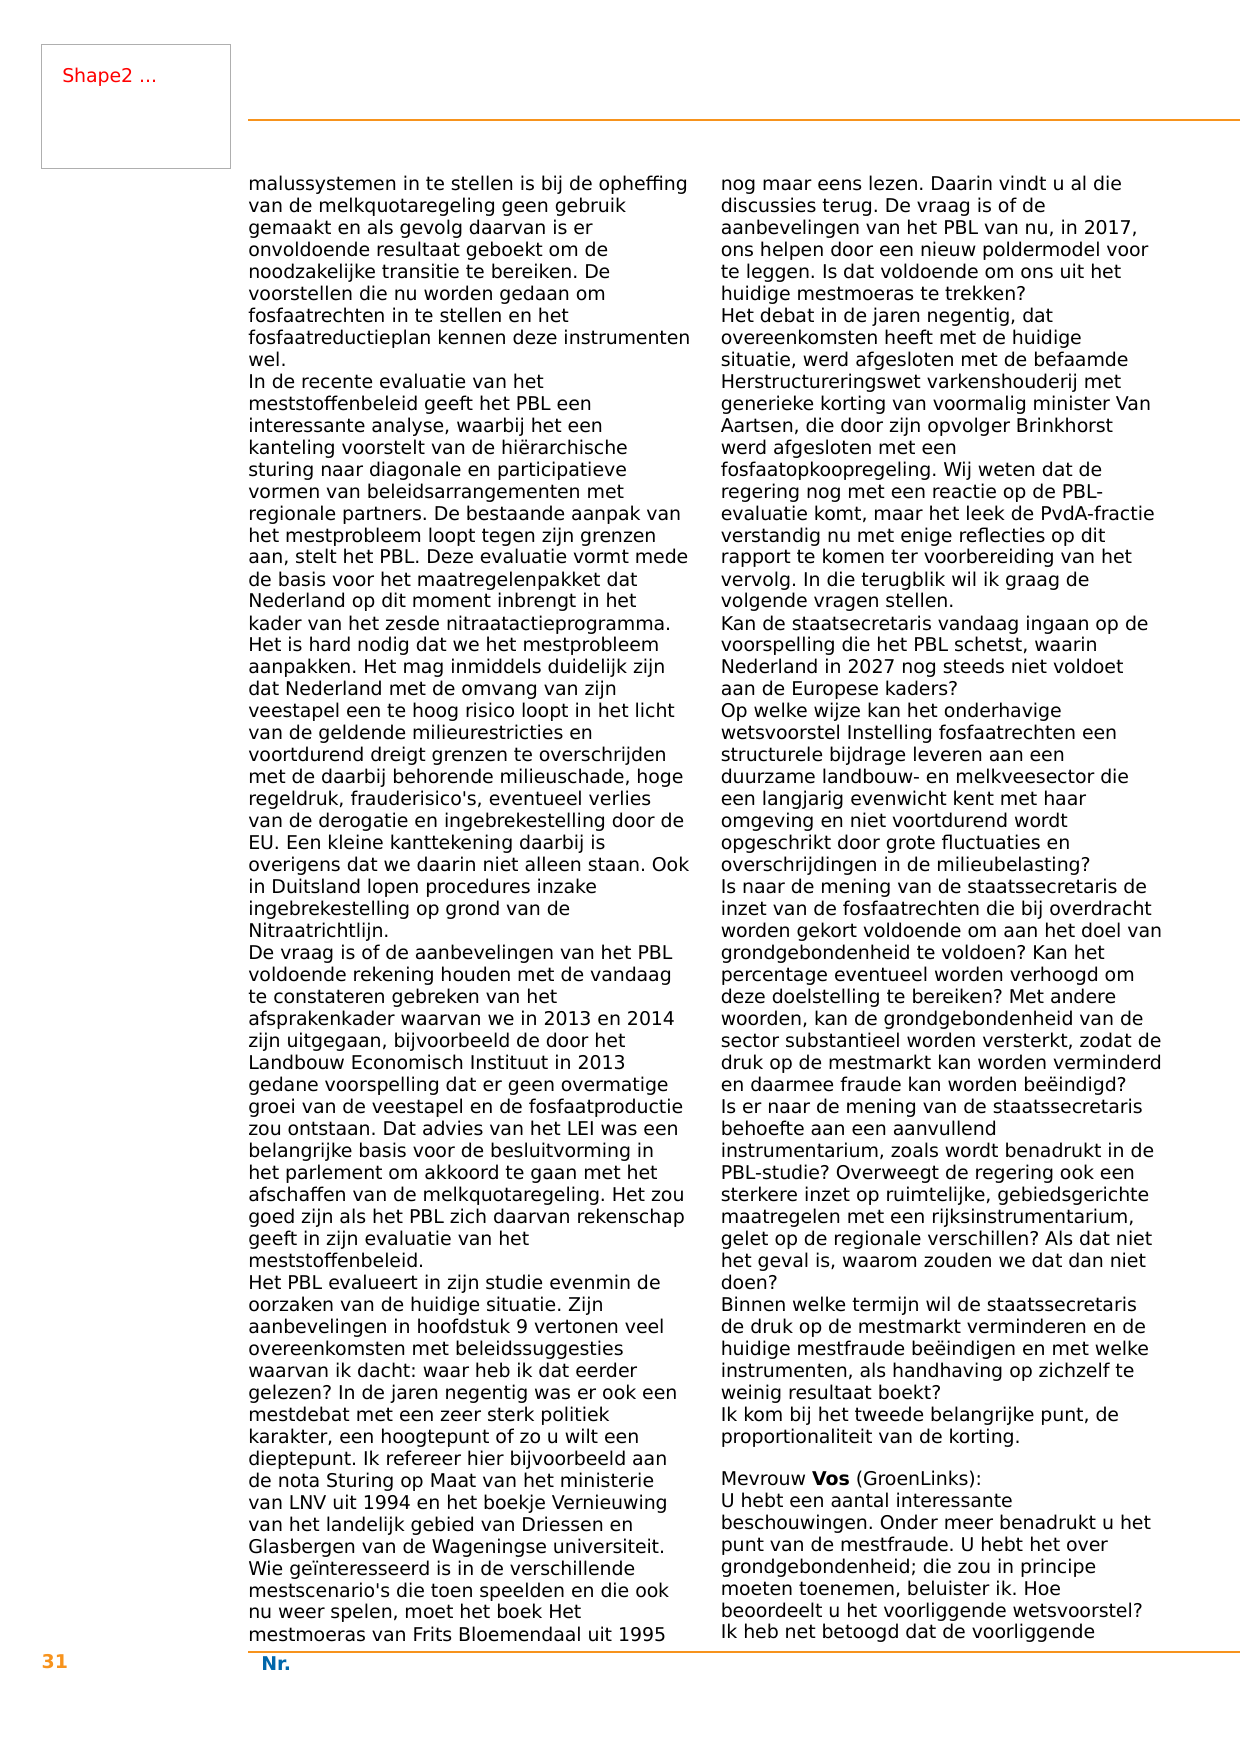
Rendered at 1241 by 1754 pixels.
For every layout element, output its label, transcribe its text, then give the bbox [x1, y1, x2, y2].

text Is naar de mening van de staatssecretaris de inzet van de fosfaatrechten die bij overdracht worden gekort voldoende om aan het doel van grondgebondenheid te voldoen? Kan het percentage eventueel worden verhoogd om deze doelstelling te bereiken? Met andere woorden, kan de grondgebondenheid van de sector substantieel worden versterkt, zodat de druk op de mestmarkt kan worden verminderd en daarmee fraude kan worden beëindigd? [721, 876, 1163, 1096]
text U hebt een aantal interessante beschouwingen. Onder meer benadrukt u het punt van de mestfraude. U hebt het over grondgebondenheid; die zou in principe moeten toenemen, beluister ik. Hoe beoordeelt u het voorliggende wetsvoorstel? Ik heb net betoogd dat de voorliggende [721, 1489, 1163, 1643]
text Ik kom bij het tweede belangrijke punt, de proportionaliteit van de korting. [721, 1404, 1163, 1448]
text In de recente evaluatie van het meststoffenbeleid geeft het PBL een interessante analyse, waarbij het een kanteling voorstelt van de hiërarchische sturing naar diagonale en participatieve vormen van beleidsarrangementen met regionale partners. De bestaande aanpak van het mestprobleem loopt tegen zijn grenzen aan, stelt het PBL. Deze evaluatie vormt mede de basis voor het maatregelenpakket dat Nederland op dit moment inbrengt in het kader van het zesde nitraatactieprogramma. Het is hard nodig dat we het mestprobleem aanpakken. Het mag inmiddels duidelijk zijn dat Nederland met de omvang van zijn veestapel een te hoog risico loopt in het licht van de geldende milieurestricties en voortdurend dreigt grenzen te overschrijden met de daarbij behorende milieuschade, hoge regeldruk, frauderisico's, eventueel verlies van de derogatie en ingebrekestelling door de EU. Een kleine kanttekening daarbij is overigens dat we daarin niet alleen staan. Ook in Duitsland lopen procedures inzake ingebrekestelling op grond van de Nitraatrichtlijn. [248, 371, 691, 942]
text Op welke wijze kan het onderhavige wetsvoorstel Instelling fosfaatrechten een structurele bijdrage leveren aan een duurzame landbouw- en melkveesector die een langjarig evenwicht kent met haar omgeving en niet voortdurend wordt opgeschrikt door grote fluctuaties en overschrijdingen in de milieubelasting? [721, 700, 1163, 876]
text Mevrouw Vos (GroenLinks): [721, 1468, 1163, 1489]
text Is er naar de mening van de staatssecretaris behoefte aan een aanvullend instrumentarium, zoals wordt benadrukt in de PBL-studie? Overweegt de regering ook een sterkere inzet op ruimtelijke, gebiedsgerichte maatregelen met een rijksinstrumentarium, gelet op de regionale verschillen? Als dat niet het geval is, waarom zouden we dat dan niet doen? [721, 1096, 1163, 1294]
text Kan de staatsecretaris vandaag ingaan op de voorspelling die het PBL schetst, waarin Nederland in 2027 nog steeds niet voldoet aan de Europese kaders? [721, 612, 1163, 700]
text nog maar eens lezen. Daarin vindt u al die discussies terug. De vraag is of de aanbevelingen van het PBL van nu, in 2017, ons helpen door een nieuw poldermodel voor te leggen. Is dat voldoende om ons uit het huidige mestmoeras te trekken? [721, 173, 1163, 305]
text Binnen welke termijn wil de staatssecretaris de druk op de mestmarkt verminderen en de huidige mestfraude beëindigen en met welke instrumenten, als handhaving op zichzelf te weinig resultaat boekt? [721, 1294, 1163, 1404]
text malussystemen in te stellen is bij de opheffing van de melkquotaregeling geen gebruik gemaakt en als gevolg daarvan is er onvoldoende resultaat geboekt om de noodzakelijke transitie te bereiken. De voorstellen die nu worden gedaan om fosfaatrechten in te stellen en het fosfaatreductieplan kennen deze instrumenten wel. [248, 173, 691, 371]
text Het PBL evalueert in zijn studie evenmin de oorzaken van de huidige situatie. Zijn aanbevelingen in hoofdstuk 9 vertonen veel overeenkomsten met beleidssuggesties waarvan ik dacht: waar heb ik dat eerder gelezen? In de jaren negentig was er ook een mestdebat met een zeer sterk politiek karakter, een hoogtepunt of zo u wilt een dieptepunt. Ik refereer hier bijvoorbeeld aan de nota Sturing op Maat van het ministerie van LNV uit 1994 en het boekje Vernieuwing van het landelijk gebied van Driessen en Glasbergen van de Wageningse universiteit. Wie geïnteresseerd is in de verschillende mestscenario's die toen speelden en die ook nu weer spelen, moet het boek Het mestmoeras van Frits Bloemendaal uit 1995 [248, 1272, 691, 1645]
text Het debat in de jaren negentig, dat overeenkomsten heeft met de huidige situatie, werd afgesloten met de befaamde Herstructureringswet varkenshouderij met generieke korting van voormalig minister Van Aartsen, die door zijn opvolger Brinkhorst werd afgesloten met een fosfaatopkoopregeling. Wij weten dat de regering nog met een reactie op de PBL-evaluatie komt, maar het leek de PvdA-fractie verstandig nu met enige reflecties op dit rapport te komen ter voorbereiding van het vervolg. In die terugblik wil ik graag de volgende vragen stellen. [721, 305, 1163, 612]
text De vraag is of de aanbevelingen van het PBL voldoende rekening houden met de vandaag te constateren gebreken van het afsprakenkader waarvan we in 2013 en 2014 zijn uitgegaan, bijvoorbeeld de door het Landbouw Economisch Instituut in 2013 gedane voorspelling dat er geen overmatige groei van de veestapel en de fosfaatproductie zou ontstaan. Dat advies van het LEI was een belangrijke basis voor de besluitvorming in het parlement om akkoord te gaan met het afschaffen van de melkquotaregeling. Het zou goed zijn als het PBL zich daarvan rekenschap geeft in zijn evaluatie van het meststoffenbeleid. [248, 942, 691, 1272]
